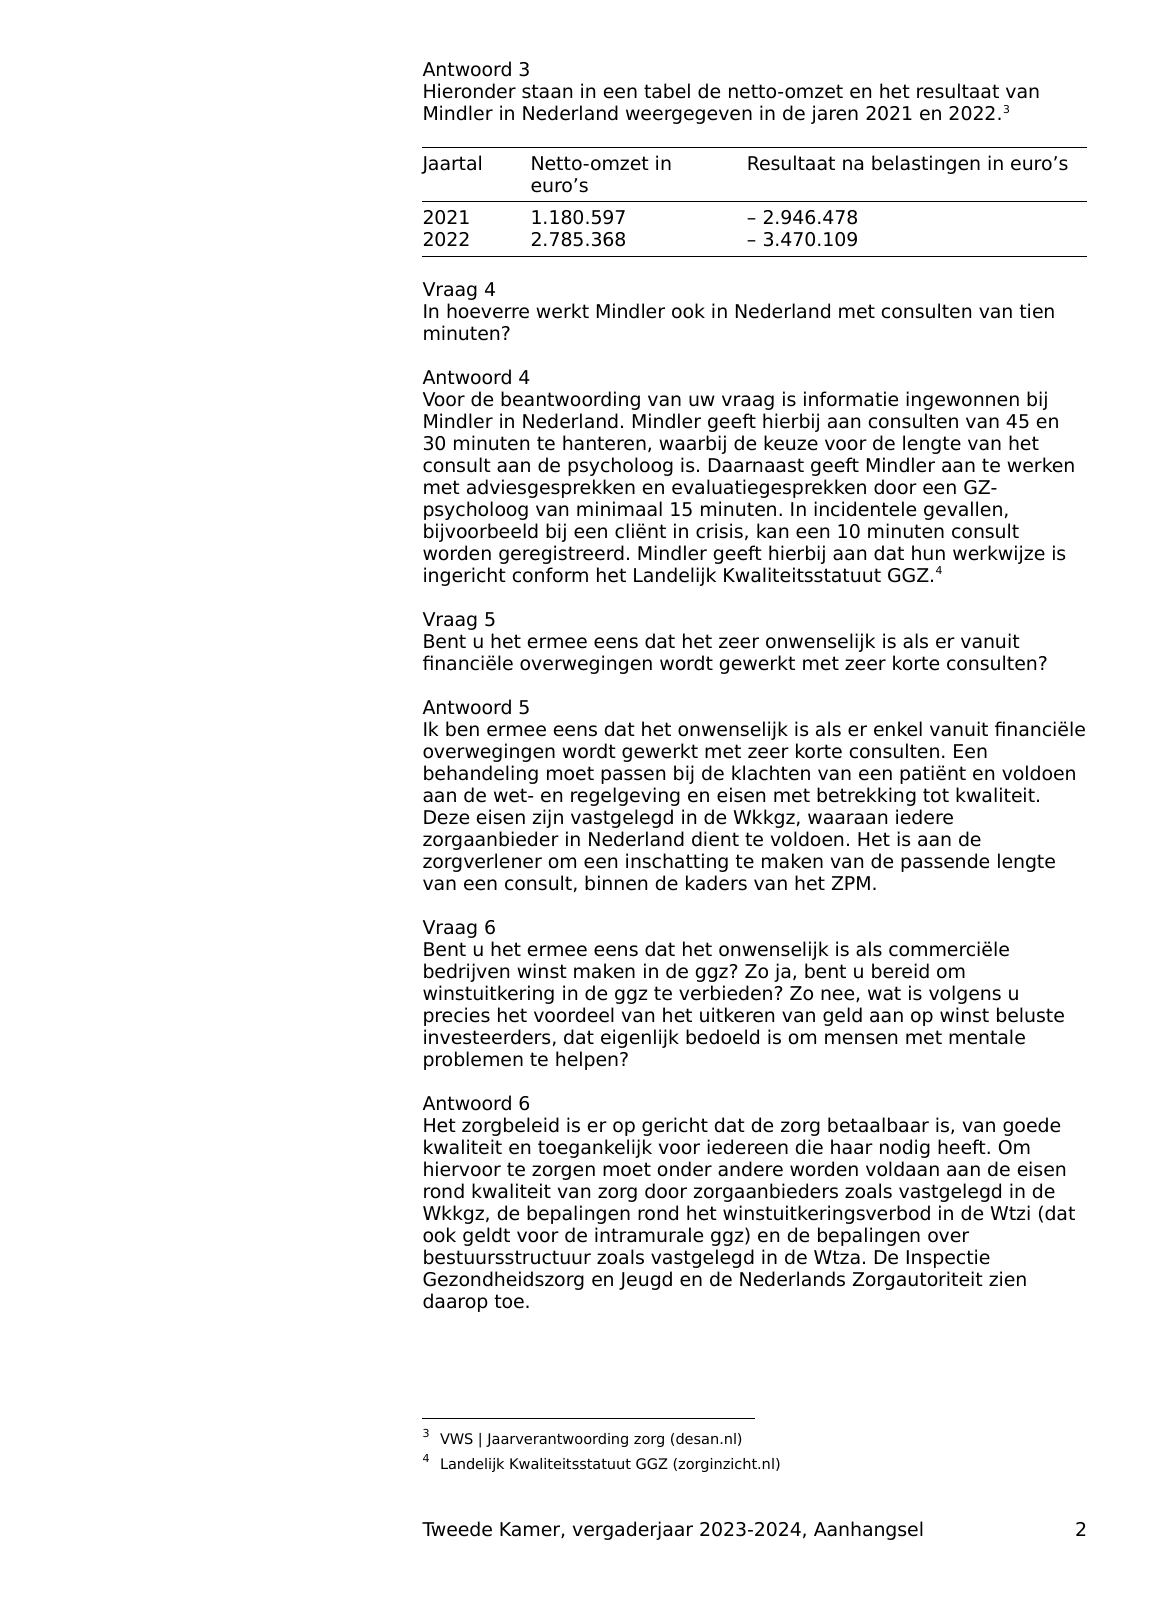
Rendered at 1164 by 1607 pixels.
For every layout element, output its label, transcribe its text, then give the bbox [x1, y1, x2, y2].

text Antwoord 6 [422, 1093, 1087, 1115]
table_cell 1.180.597 [524, 202, 741, 229]
text Hieronder staan in een tabel de netto-omzet en het resultaat van Mindler in Nederland weergegeven in de jaren 2021 en 2022. [422, 81, 1087, 125]
text Vraag 5 [422, 609, 1087, 631]
text Voor de beantwoording van uw vraag is informatie ingewonnen bij Mindler in Nederland. Mindler geeft hierbij aan consulten van 45 en 30 minuten te hanteren, waarbij de keuze voor de lengte van het consult aan de psycholoog is. Daarnaast geeft Mindler aan te werken met adviesgesprekken en evaluatiegesprekken door een GZ-psycholoog van minimaal 15 minuten. In incidentele gevallen, bijvoorbeeld bij een cliënt in crisis, kan een 10 minuten consult worden geregistreerd. Mindler geeft hierbij aan dat hun werkwijze is ingericht conform het Landelijk Kwaliteitsstatuut GGZ. [422, 389, 1087, 587]
text Bent u het ermee eens dat het onwenselijk is als commerciële bedrijven winst maken in de ggz? Zo ja, bent u bereid om winstuitkering in de ggz te verbieden? Zo nee, wat is volgens u precies het voordeel van het uitkeren van geld aan op winst beluste investeerders, dat eigenlijk bedoeld is om mensen met mentale problemen te helpen? [422, 939, 1087, 1071]
table_cell 2021 [422, 202, 524, 229]
text Antwoord 5 [422, 697, 1087, 719]
text VWS | Jaarverantwoording zorg (desan.nl) [422, 1427, 1087, 1449]
text Landelijk Kwaliteitsstatuut GGZ (zorginzicht.nl) [422, 1452, 1087, 1474]
text Ik ben ermee eens dat het onwenselijk is als er enkel vanuit financiële overwegingen wordt gewerkt met zeer korte consulten. Een behandeling moet passen bij de klachten van een patiënt en voldoen aan de wet- en regelgeving en eisen met betrekking tot kwaliteit. Deze eisen zijn vastgelegd in de Wkkgz, waaraan iedere zorgaanbieder in Nederland dient te voldoen. Het is aan de zorgverlener om een inschatting te maken van de passende lengte van een consult, binnen de kaders van het ZPM. [422, 719, 1087, 895]
table_cell – 2.946.478 [741, 202, 1087, 229]
text Antwoord 3 [422, 59, 1087, 81]
table_header Netto-omzet in euro’s [524, 148, 741, 201]
text Het zorgbeleid is er op gericht dat de zorg betaalbaar is, van goede kwaliteit en toegankelijk voor iedereen die haar nodig heeft. Om hiervoor te zorgen moet onder andere worden voldaan aan de eisen rond kwaliteit van zorg door zorgaanbieders zoals vastgelegd in de Wkkgz, de bepalingen rond het winstuitkeringsverbod in de Wtzi (dat ook geldt voor de intramurale ggz) en de bepalingen over bestuursstructuur zoals vastgelegd in de Wtza. De Inspectie Gezondheidszorg en Jeugd en de Nederlands Zorgautoriteit zien daarop toe. [422, 1115, 1087, 1313]
table_cell 2022 [422, 229, 524, 256]
table_cell 2.785.368 [524, 229, 741, 256]
table_cell – 3.470.109 [741, 229, 1087, 256]
text In hoeverre werkt Mindler ook in Nederland met consulten van tien minuten? [422, 301, 1087, 345]
text Antwoord 4 [422, 367, 1087, 389]
table_header Jaartal [422, 148, 524, 201]
text Bent u het ermee eens dat het zeer onwenselijk is als er vanuit financiële overwegingen wordt gewerkt met zeer korte consulten? [422, 631, 1087, 675]
text Vraag 4 [422, 279, 1087, 301]
table_header Resultaat na belastingen in euro’s [741, 148, 1087, 201]
text Vraag 6 [422, 917, 1087, 939]
